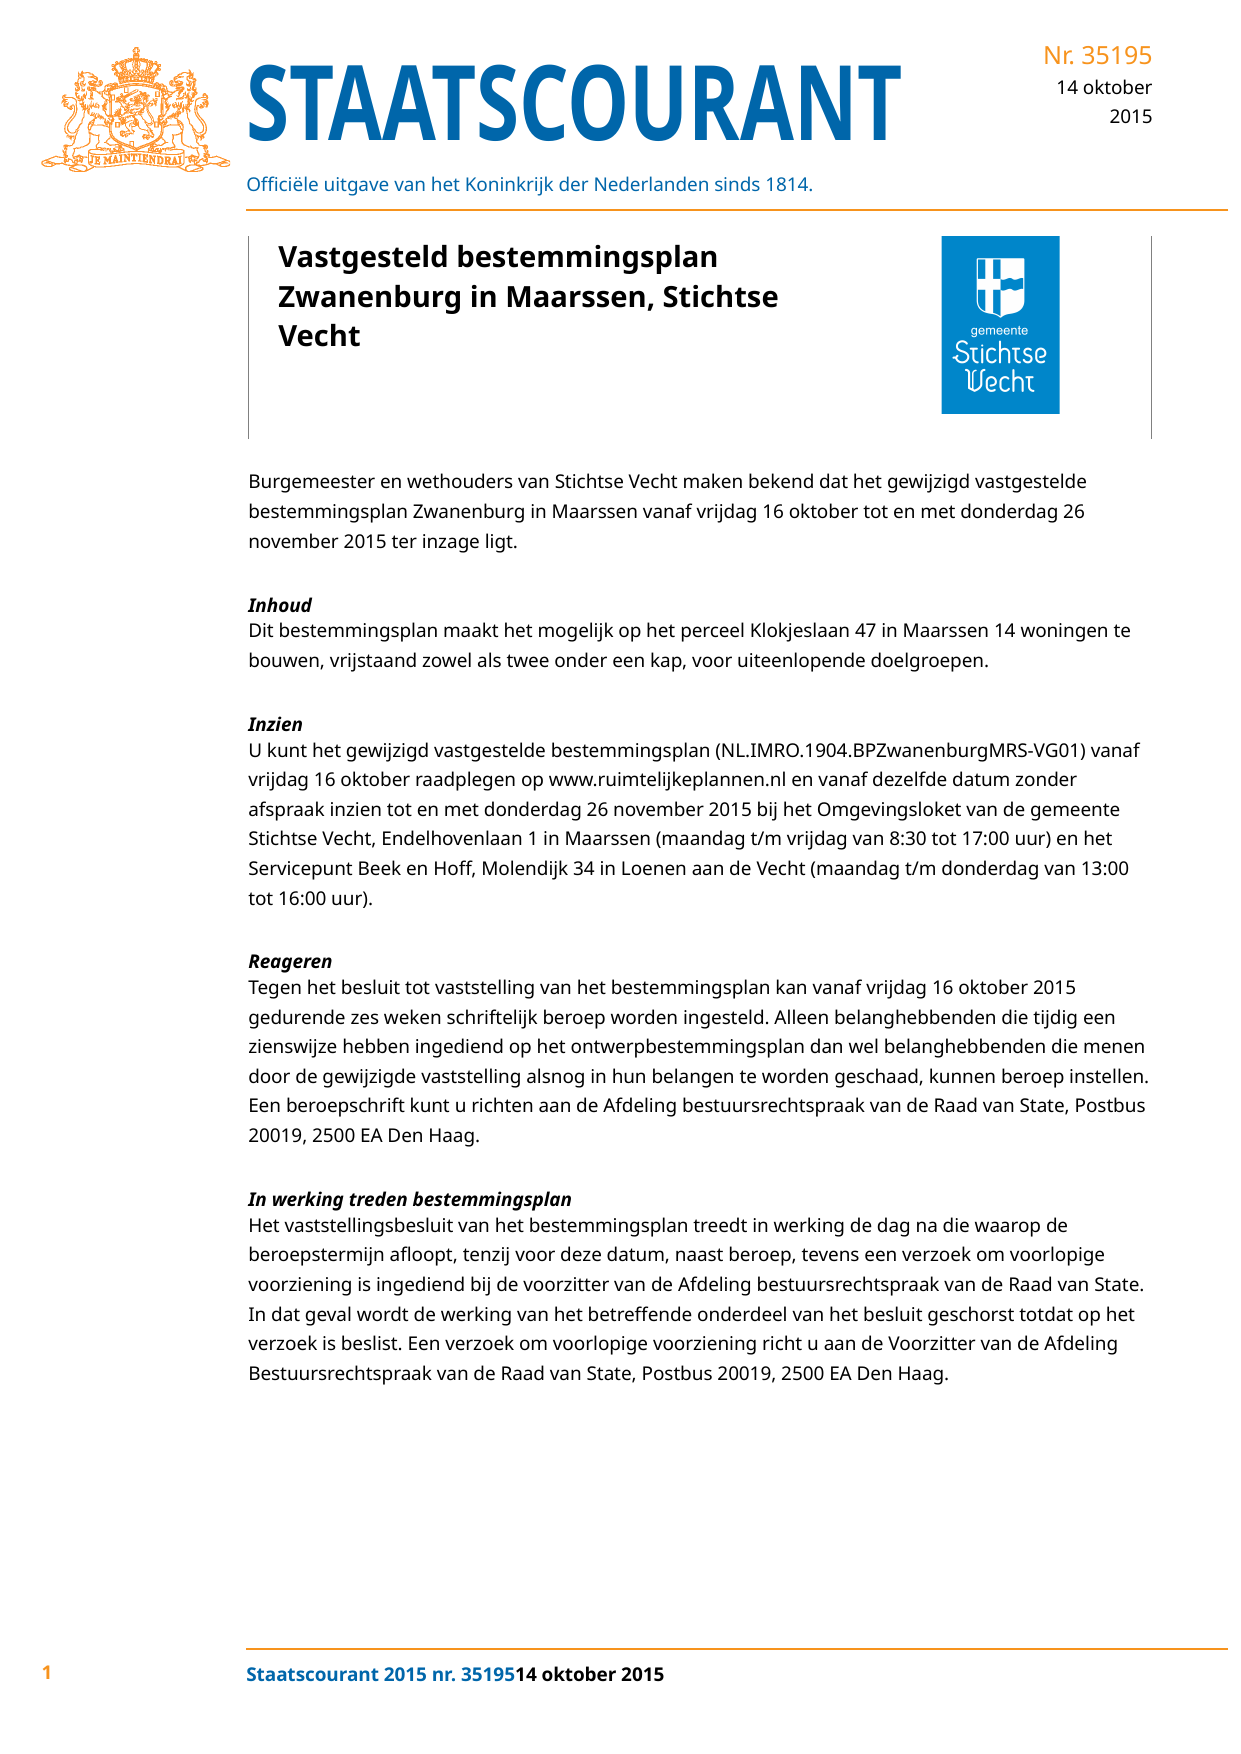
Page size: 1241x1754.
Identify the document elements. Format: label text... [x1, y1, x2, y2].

table_header [850, 414, 1151, 439]
picture [1027, 377, 1032, 389]
text In werking treden bestemmingsplan [248, 1186, 1152, 1212]
picture [971, 348, 977, 359]
text U kunt het gewijzigd vastgestelde bestemmingsplan (NL.IMRO.1904.BPZwanenburgMRS-VG01) vanaf vrijdag 16 oktober raadplegen op www.ruimtelijkeplannen.nl en vanaf dezelfde datum zonder afspraak inzien tot en met donderdag 26 november 2015 bij het Omgevingsloket van de gemeente Stichtse Vecht, Endelhovenlaan 1 in Maarssen (maandag t/m vrijdag van 8:30 tot 17:00 uur) en het Servicepunt Beek en Hoff, Molendijk 34 in Loenen aan de Vecht (maandag t/m donderdag van 13:00 tot 16:00 uur). [248, 737, 1152, 910]
picture [1013, 370, 1020, 391]
picture [41, 47, 231, 172]
text Reageren [248, 949, 1152, 974]
table_header [850, 236, 941, 413]
picture [1013, 348, 1019, 359]
picture [1000, 289, 1024, 317]
text Dit bestemmingsplan maakt het mogelijk op het perceel Klokjeslaan 47 in Maarssen 14 woningen te bouwen, vrijstaand zowel als twee onder een kap, voor uiteenlopende doelgroepen. [248, 617, 1152, 673]
text Inhoud [248, 592, 1152, 617]
table_header Vastgesteld bestemmingsplan Zwanenburg in Maarssen, Stichtse Vecht [249, 236, 850, 439]
text Het vaststellingsbesluit van het bestemmingsplan treedt in werking de dag na die waarop de beroepstermijn afloopt, tenzij voor deze datum, naast beroep, tevens een verzoek om voorlopige voorziening is ingediend bij de voorzitter van de Afdeling bestuursrechtspraak van de Raad van State. In dat geval wordt de werking van het betreffende onderdeel van het besluit geschorst totdat op het verzoek is beslist. Een verzoek om voorlopige voorziening richt u aan de Voorzitter van de Afdeling Bestuursrechtspraak van de Raad van State, Postbus 20019, 2500 EA Den Haag. [248, 1212, 1152, 1386]
picture [1001, 259, 1024, 279]
text Burgemeester en wethouders van Stichtse Vecht maken bekend dat het gewijzigd vastgestelde bestemmingsplan Zwanenburg in Maarssen vanaf vrijdag 16 oktober tot en met donderdag 26 november 2015 ter inzage ligt. [248, 469, 1152, 553]
text Inzien [248, 711, 1152, 737]
table_header [1060, 236, 1151, 413]
text Tegen het besluit tot vaststelling van het bestemmingsplan kan vanaf vrijdag 16 oktober 2015 gedurende zes weken schriftelijk beroep worden ingesteld. Alleen belanghebbenden die tijdig een zienswijze hebben ingediend op het ontwerpbestemmingsplan dan wel belanghebbenden die menen door de gewijzigde vaststelling alsnog in hun belangen te worden geschaad, kunnen beroep instellen. Een beroepschrift kunt u richten aan de Afdeling bestuursrechtspraak van de Raad van State, Postbus 20019, 2500 EA Den Haag. [248, 974, 1152, 1148]
picture [977, 259, 1000, 313]
